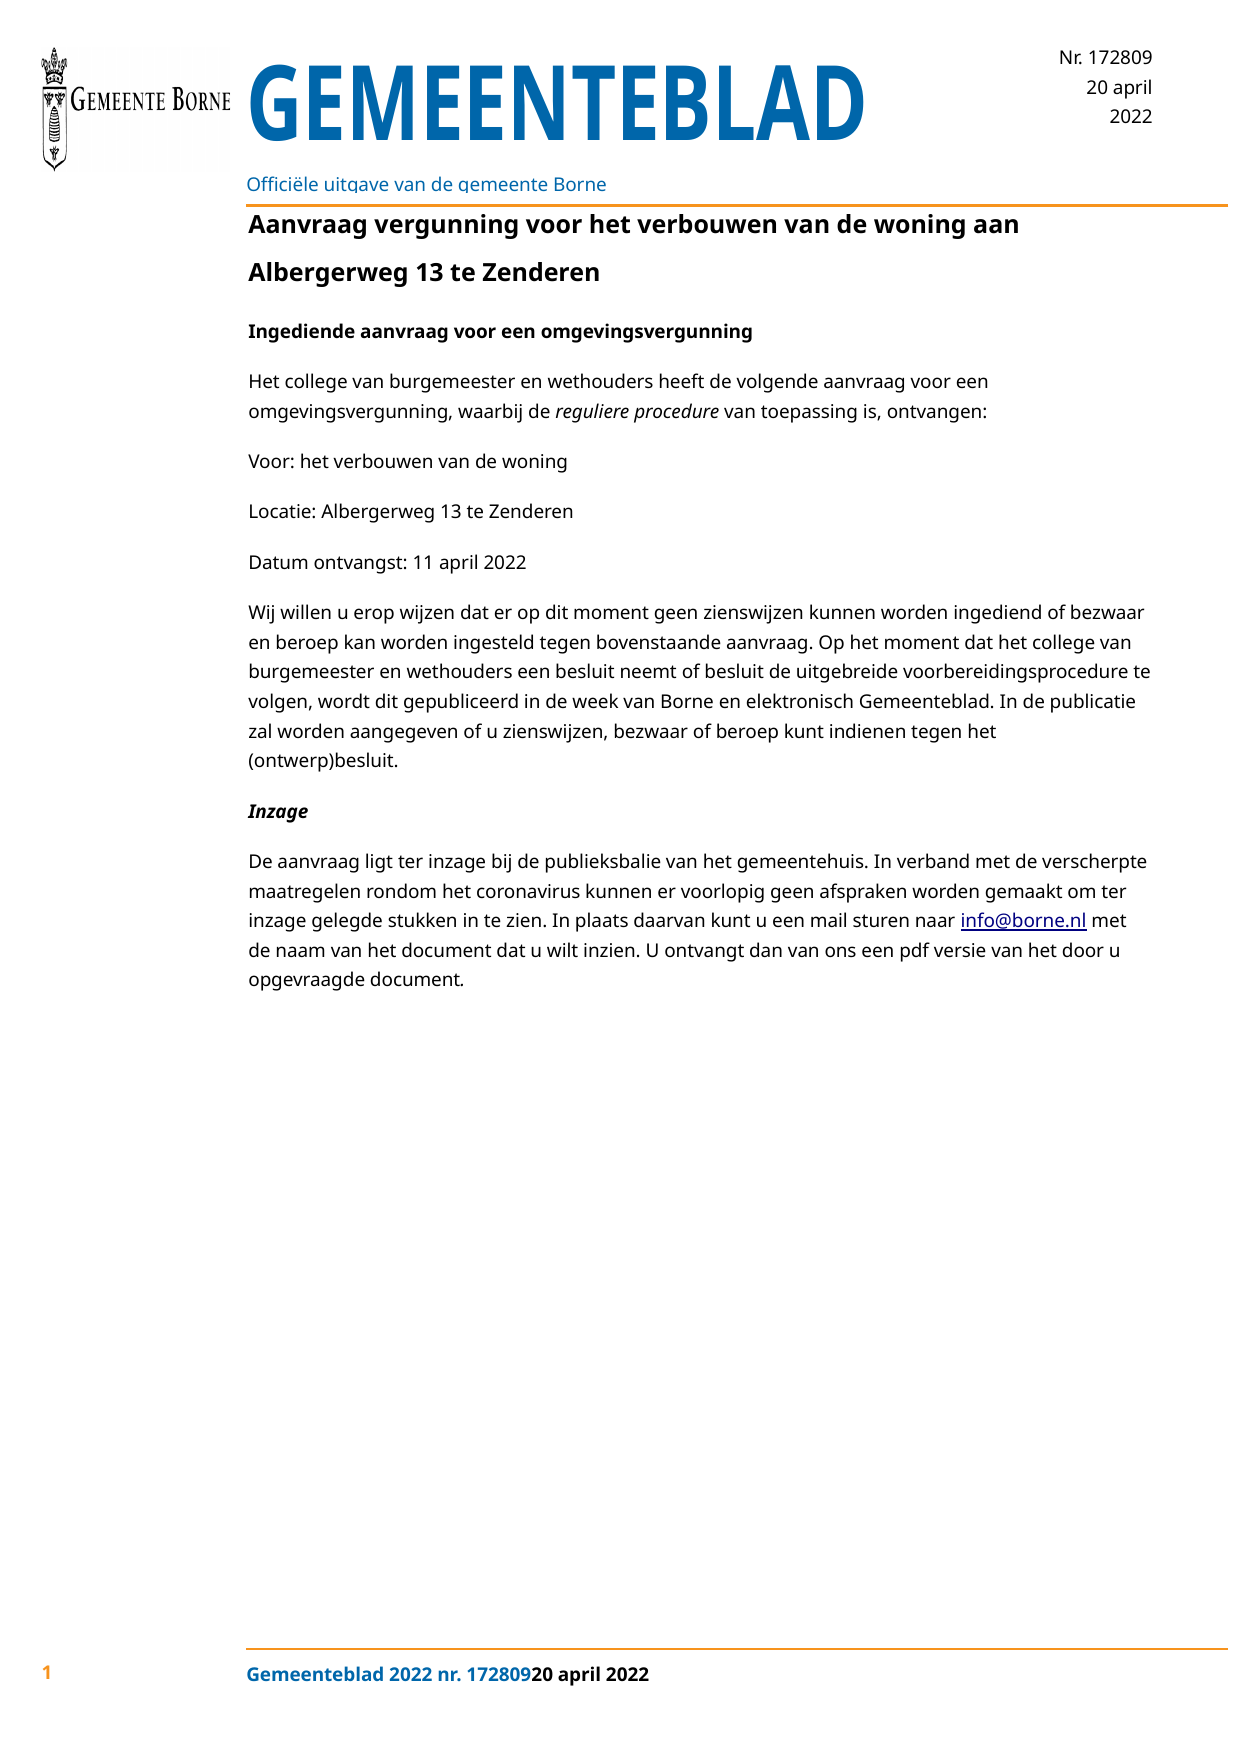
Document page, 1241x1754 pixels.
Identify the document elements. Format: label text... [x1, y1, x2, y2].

text Locatie: Albergerweg 13 te Zenderen [248, 499, 1152, 524]
text Inzage [248, 798, 1152, 824]
text Wij willen u erop wijzen dat er op dit moment geen zienswijzen kunnen worden ingediend of bezwaar en beroep kan worden ingesteld tegen bovenstaande aanvraag. Op het moment dat het college van burgemeester en wethouders een besluit neemt of besluit de uitgebreide voorbereidingsprocedure te volgen, wordt dit gepubliceerd in de week van Borne en elektronisch Gemeenteblad. In de publicatie zal worden aangegeven of u zienswijzen, bezwaar of beroep kunt indienen tegen het (ontwerp)besluit. [248, 599, 1152, 773]
text Datum ontvangst: 11 april 2022 [248, 549, 1152, 575]
text Aanvraag vergunning voor het verbouwen van de woning aan Albergerweg 13 te Zenderen [248, 207, 1152, 288]
picture [41, 47, 231, 172]
text Voor: het verbouwen van de woning [248, 448, 1152, 474]
text Ingediende aanvraag voor een omgevingsvergunning [248, 318, 1152, 344]
text Het college van burgemeester en wethouders heeft de volgende aanvraag voor een omgevingsvergunning, waarbij de reguliere procedure van toepassing is, ontvangen: [248, 368, 1152, 424]
text De aanvraag ligt ter inzage bij de publieksbalie van het gemeentehuis. In verband met de verscherpte maatregelen rondom het coronavirus kunnen er voorlopig geen afspraken worden gemaakt om ter inzage gelegde stukken in te zien. In plaats daarvan kunt u een mail sturen naar info@borne.nl met de naam van het document dat u wilt inzien. U ontvangt dan van ons een pdf versie van het door u opgevraagde document. [248, 848, 1152, 992]
